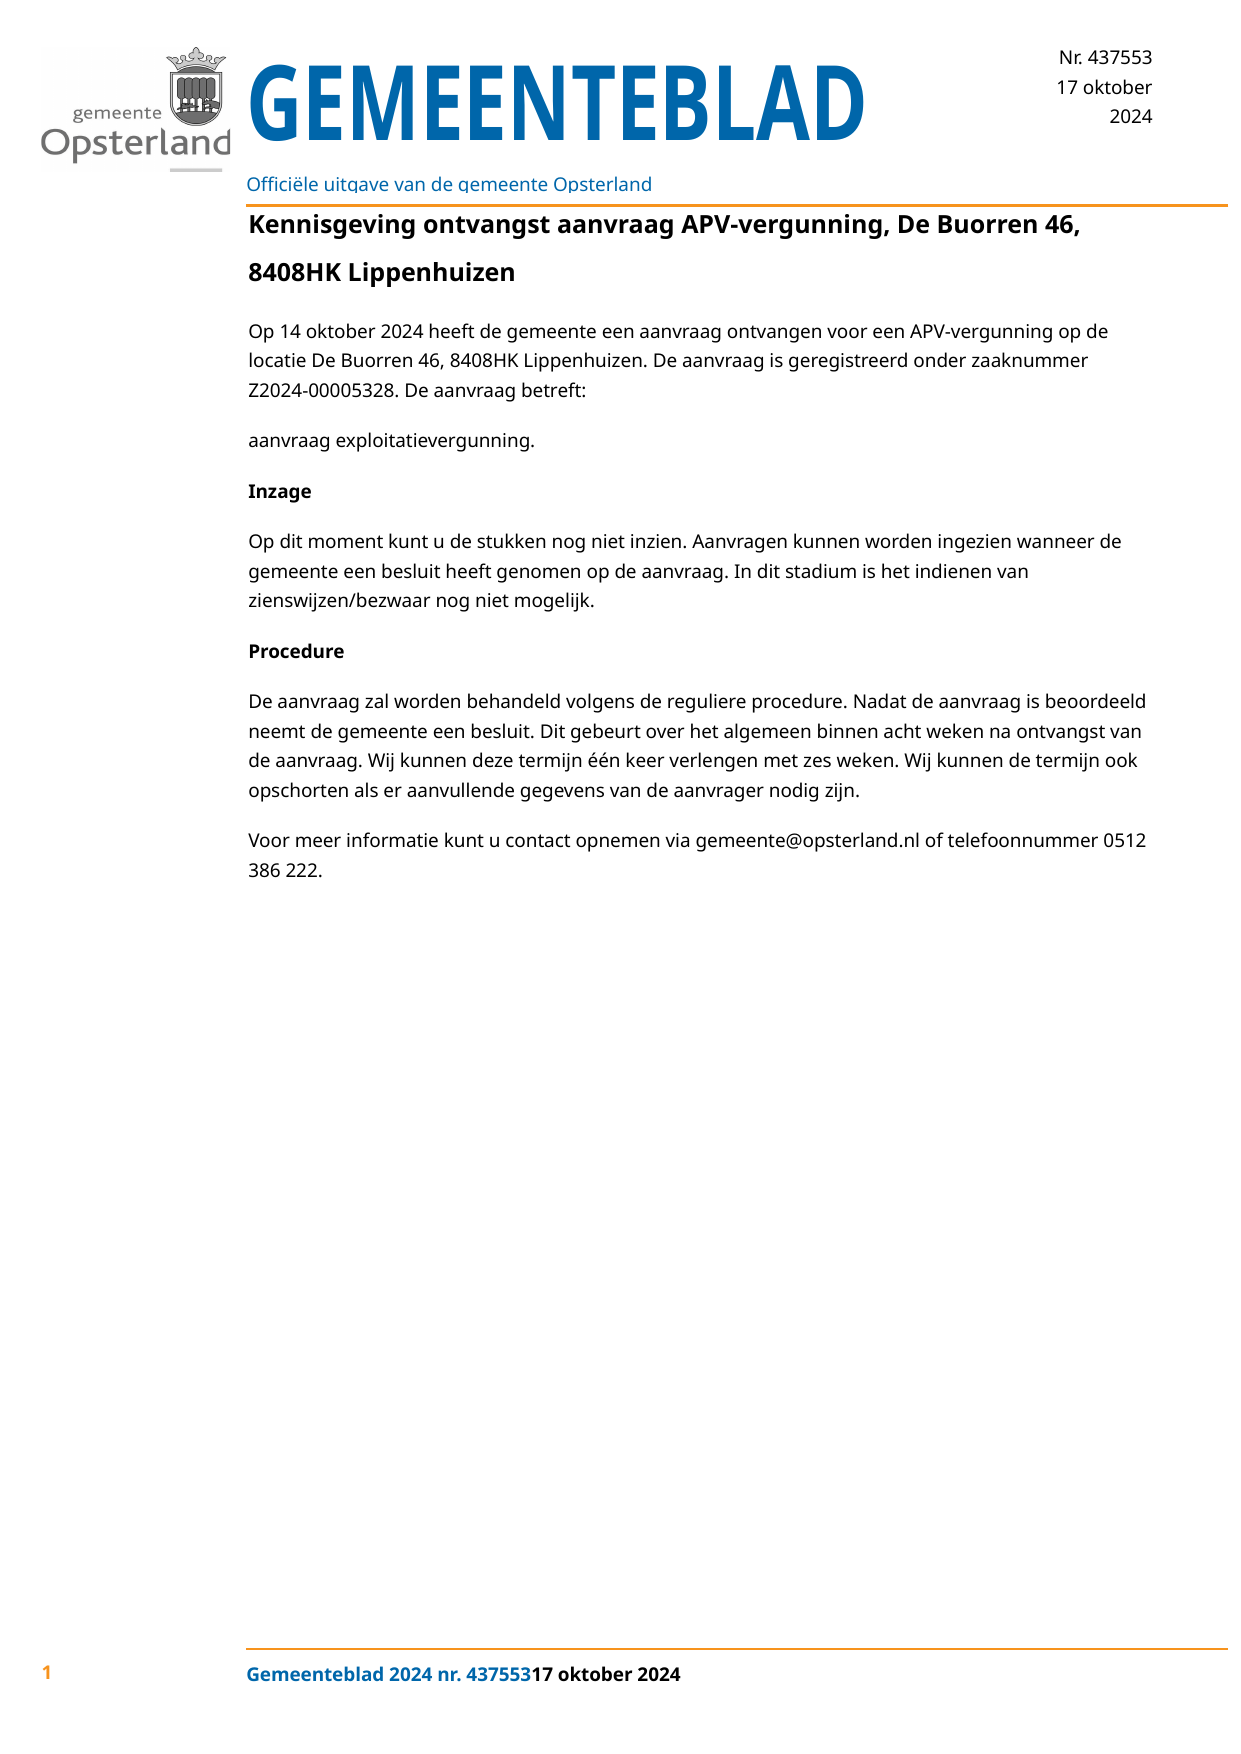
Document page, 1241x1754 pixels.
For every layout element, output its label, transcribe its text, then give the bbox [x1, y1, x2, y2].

text Op 14 oktober 2024 heeft de gemeente een aanvraag ontvangen voor een APV-vergunning op de locatie De Buorren 46, 8408HK Lippenhuizen. De aanvraag is geregistreerd onder zaaknummer Z2024-00005328. De aanvraag betreft: [248, 318, 1152, 403]
picture [41, 47, 231, 172]
text Voor meer informatie kunt u contact opnemen via gemeente@opsterland.nl of telefoonnummer 0512 386 222. [248, 827, 1152, 883]
text Inzage [248, 478, 1152, 504]
text Procedure [248, 638, 1152, 664]
text aanvraag exploitatievergunning. [248, 427, 1152, 453]
text Kennisgeving ontvangst aanvraag APV-vergunning, De Buorren 46, 8408HK Lippenhuizen [248, 207, 1152, 288]
text De aanvraag zal worden behandeld volgens de reguliere procedure. Nadat de aanvraag is beoordeeld neemt de gemeente een besluit. Dit gebeurt over het algemeen binnen acht weken na ontvangst van de aanvraag. Wij kunnen deze termijn één keer verlengen met zes weken. Wij kunnen de termijn ook opschorten als er aanvullende gegevens van de aanvrager nodig zijn. [248, 688, 1152, 803]
text Op dit moment kunt u de stukken nog niet inzien. Aanvragen kunnen worden ingezien wanneer de gemeente een besluit heeft genomen op de aanvraag. In dit stadium is het indienen van zienswijzen/bezwaar nog niet mogelijk. [248, 528, 1152, 613]
